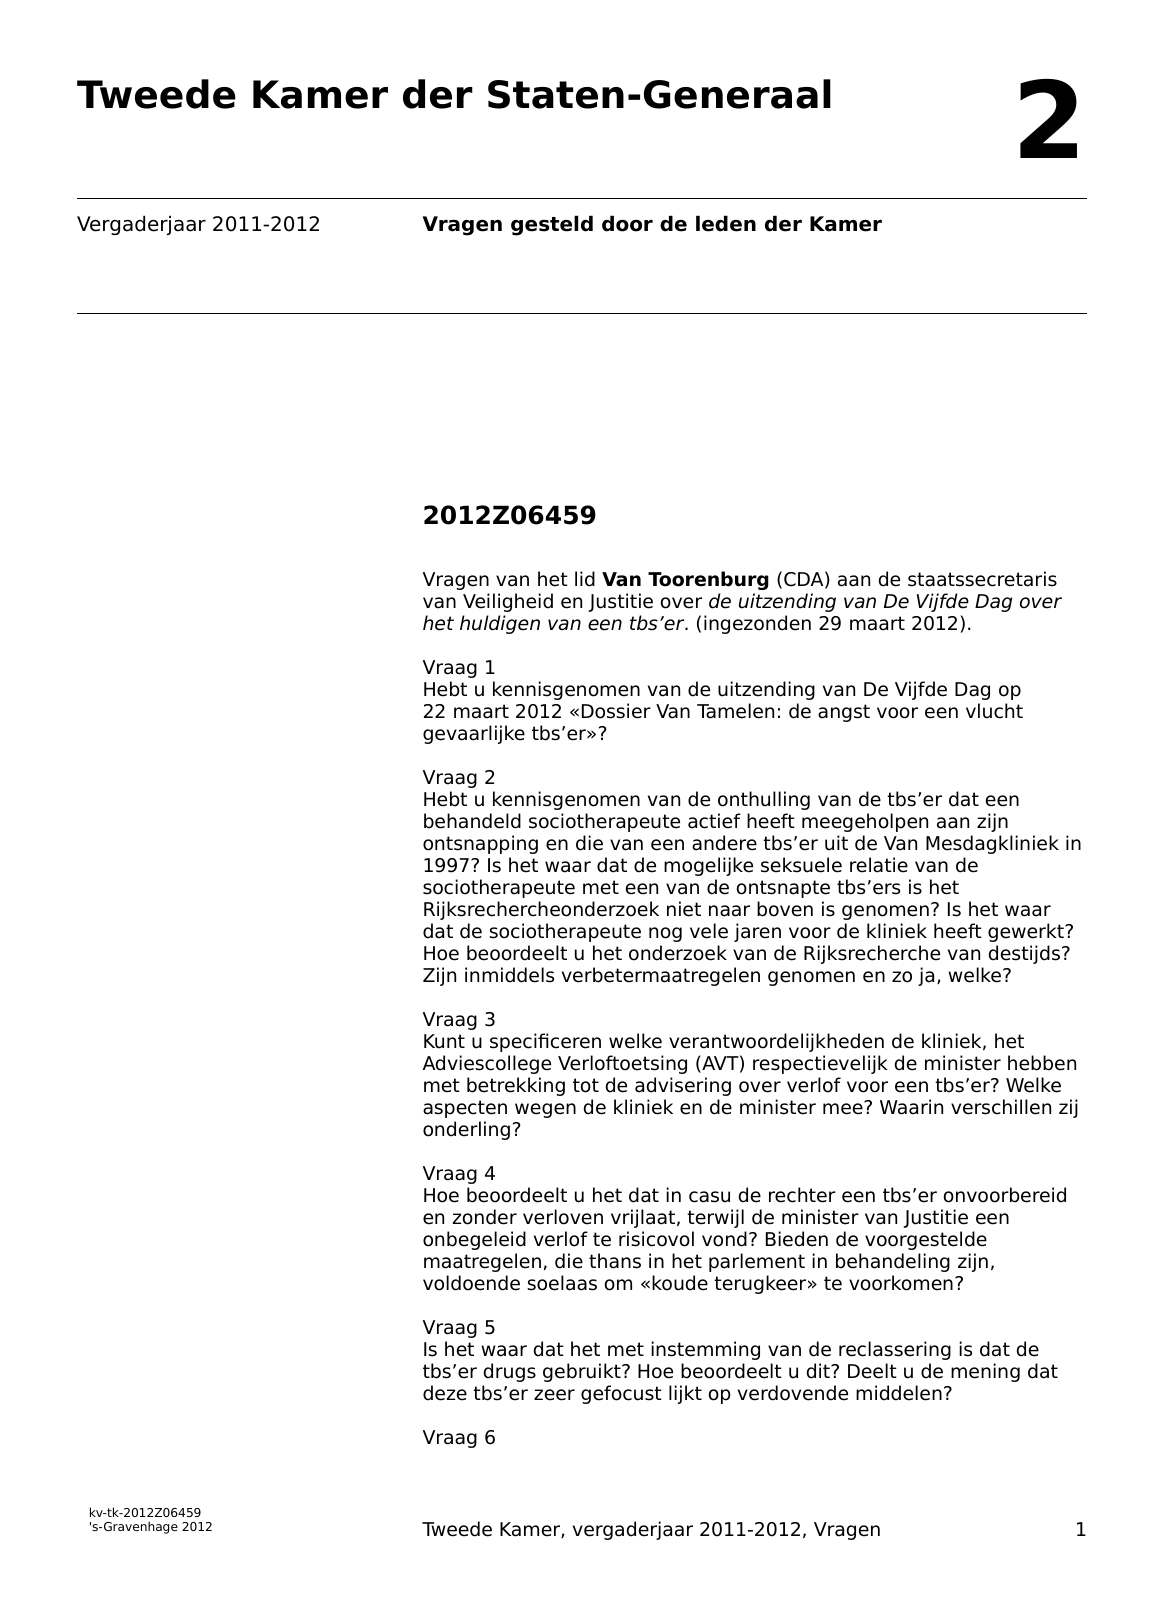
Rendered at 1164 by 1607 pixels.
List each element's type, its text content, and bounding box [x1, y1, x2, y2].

text Vragen van het lid Van Toorenburg (CDA) aan de staatssecretaris van Veiligheid en Justitie over de uitzending van De Vijfde Dag over het huldigen van een tbs’er. (ingezonden 29 maart 2012). [422, 569, 1087, 635]
text Vraag 5 [422, 1317, 1087, 1339]
text Kunt u specificeren welke verantwoordelijkheden de kliniek, het Adviescollege Verloftoetsing (AVT) respectievelijk de minister hebben met betrekking tot de advisering over verlof voor een tbs’er? Welke aspecten wegen de kliniek en de minister mee? Waarin verschillen zij onderling? [422, 1031, 1087, 1141]
text Is het waar dat het met instemming van de reclassering is dat de tbs’er drugs gebruikt? Hoe beoordeelt u dit? Deelt u de mening dat deze tbs’er zeer gefocust lijkt op verdovende middelen? [422, 1339, 1087, 1405]
text Vraag 6 [422, 1427, 1087, 1449]
text Vraag 3 [422, 1009, 1087, 1031]
text Hebt u kennisgenomen van de onthulling van de tbs’er dat een behandeld sociotherapeute actief heeft meegeholpen aan zijn ontsnapping en die van een andere tbs’er uit de Van Mesdagkliniek in 1997? Is het waar dat de mogelijke seksuele relatie van de sociotherapeute met een van de ontsnapte tbs’ers is het Rijksrechercheonderzoek niet naar boven is genomen? Is het waar dat de sociotherapeute nog vele jaren voor de kliniek heeft gewerkt? Hoe beoordeelt u het onderzoek van de Rijksrecherche van destijds? Zijn inmiddels verbetermaatregelen genomen en zo ja, welke? [422, 789, 1087, 987]
table_header Tweede Kamer der Staten-Generaal [77, 59, 886, 198]
text 's-Gravenhage 2012 [88, 1520, 323, 1534]
table_cell Vragen gesteld door de leden der Kamer [422, 199, 1087, 313]
text Vraag 1 [422, 657, 1087, 679]
text Hebt u kennisgenomen van de uitzending van De Vijfde Dag op 22 maart 2012 «Dossier Van Tamelen: de angst voor een vlucht gevaarlijke tbs’er»? [422, 679, 1087, 745]
text Vraag 2 [422, 767, 1087, 789]
text kv-tk-2012Z06459 [88, 1506, 323, 1520]
table_cell Vergaderjaar 2011-2012 [77, 199, 422, 313]
text Vraag 4 [422, 1163, 1087, 1185]
table_header 2 [886, 59, 1087, 198]
text 2012Z06459 [422, 501, 1087, 531]
text Hoe beoordeelt u het dat in casu de rechter een tbs’er onvoorbereid en zonder verloven vrijlaat, terwijl de minister van Justitie een onbegeleid verlof te risicovol vond? Bieden de voorgestelde maatregelen, die thans in het parlement in behandeling zijn, voldoende soelaas om «koude terugkeer» te voorkomen? [422, 1185, 1087, 1295]
